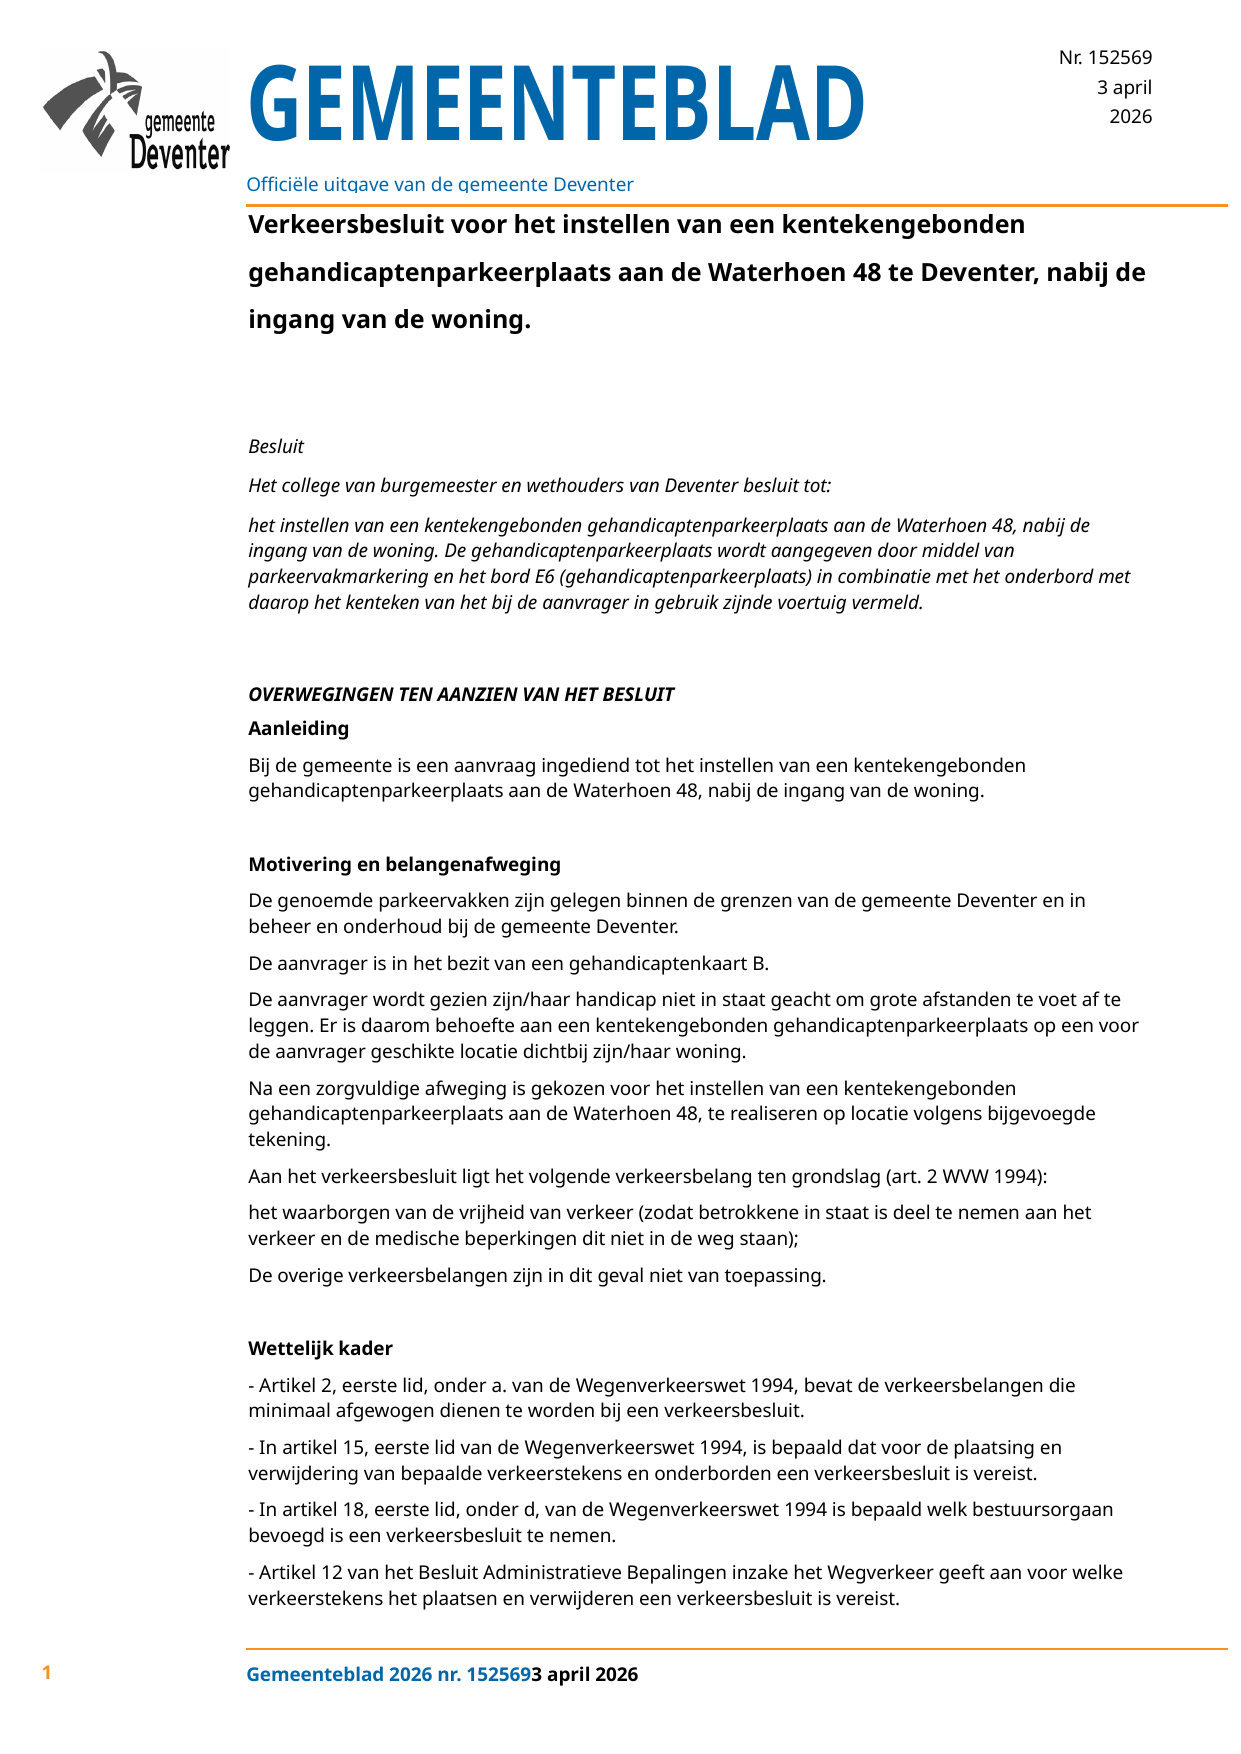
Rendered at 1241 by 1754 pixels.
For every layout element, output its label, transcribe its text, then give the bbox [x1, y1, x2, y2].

text Bij de gemeente is een aanvraag ingediend tot het instellen van een kentekengebonden gehandicaptenparkeerplaats aan de Waterhoen 48, nabij de ingang van de woning. [248, 752, 1152, 803]
text De aanvrager wordt gezien zijn/haar handicap niet in staat geacht om grote afstanden te voet af te leggen. Er is daarom behoefte aan een kentekengebonden gehandicaptenparkeerplaats op een voor de aanvrager geschikte locatie dichtbij zijn/haar woning. [248, 987, 1152, 1064]
text Besluit [248, 433, 1152, 459]
text De aanvrager is in het bezit van een gehandicaptenkaart B. [248, 950, 1152, 976]
text het instellen van een kentekengebonden gehandicaptenparkeerplaats aan de Waterhoen 48, nabij de ingang van de woning. De gehandicaptenparkeerplaats wordt aangegeven door middel van parkeervakmarkering en het bord E6 (gehandicaptenparkeerplaats) in combinatie met het onderbord met daarop het kenteken van het bij de aanvrager in gebruik zijnde voertuig vermeld. [248, 512, 1152, 615]
text De overige verkeersbelangen zijn in dit geval niet van toepassing. [248, 1262, 1152, 1288]
text Aan het verkeersbesluit ligt het volgende verkeersbelang ten grondslag (art. 2 WVW 1994): [248, 1163, 1152, 1188]
text - Artikel 12 van het Besluit Administratieve Bepalingen inzake het Wegverkeer geeft aan voor welke verkeerstekens het plaatsen en verwijderen een verkeersbesluit is vereist. [248, 1559, 1152, 1611]
text - Artikel 2, eerste lid, onder a. van de Wegenverkeerswet 1994, bevat de verkeersbelangen die minimaal afgewogen dienen te worden bij een verkeersbesluit. [248, 1372, 1152, 1423]
text Aanleiding [248, 715, 1152, 741]
text De genoemde parkeervakken zijn gelegen binnen de grenzen van de gemeente Deventer en in beheer en onderhoud bij de gemeente Deventer. [248, 887, 1152, 939]
text Verkeersbesluit voor het instellen van een kentekengebonden gehandicaptenparkeerplaats aan de Waterhoen 48 te Deventer, nabij de ingang van de woning. [248, 207, 1152, 336]
text Wettelijk kader [248, 1335, 1152, 1361]
text het waarborgen van de vrijheid van verkeer (zodat betrokkene in staat is deel te nemen aan het verkeer en de medische beperkingen dit niet in de weg staan); [248, 1199, 1152, 1251]
text - In artikel 18, eerste lid, onder d, van de Wegenverkeerswet 1994 is bepaald welk bestuursorgaan bevoegd is een verkeersbesluit te nemen. [248, 1497, 1152, 1548]
text Motivering en belangenafweging [248, 851, 1152, 877]
text - In artikel 15, eerste lid van de Wegenverkeerswet 1994, is bepaald dat voor de plaatsing en verwijdering van bepaalde verkeerstekens en onderborden een verkeersbesluit is vereist. [248, 1434, 1152, 1486]
text OVERWEGINGEN TEN AANZIEN VAN HET BESLUIT [248, 681, 1152, 707]
picture [41, 47, 231, 172]
text Het college van burgemeester en wethouders van Deventer besluit tot: [248, 472, 1152, 498]
text Na een zorgvuldige afweging is gekozen voor het instellen van een kentekengebonden gehandicaptenparkeerplaats aan de Waterhoen 48, te realiseren op locatie volgens bijgevoegde tekening. [248, 1075, 1152, 1152]
